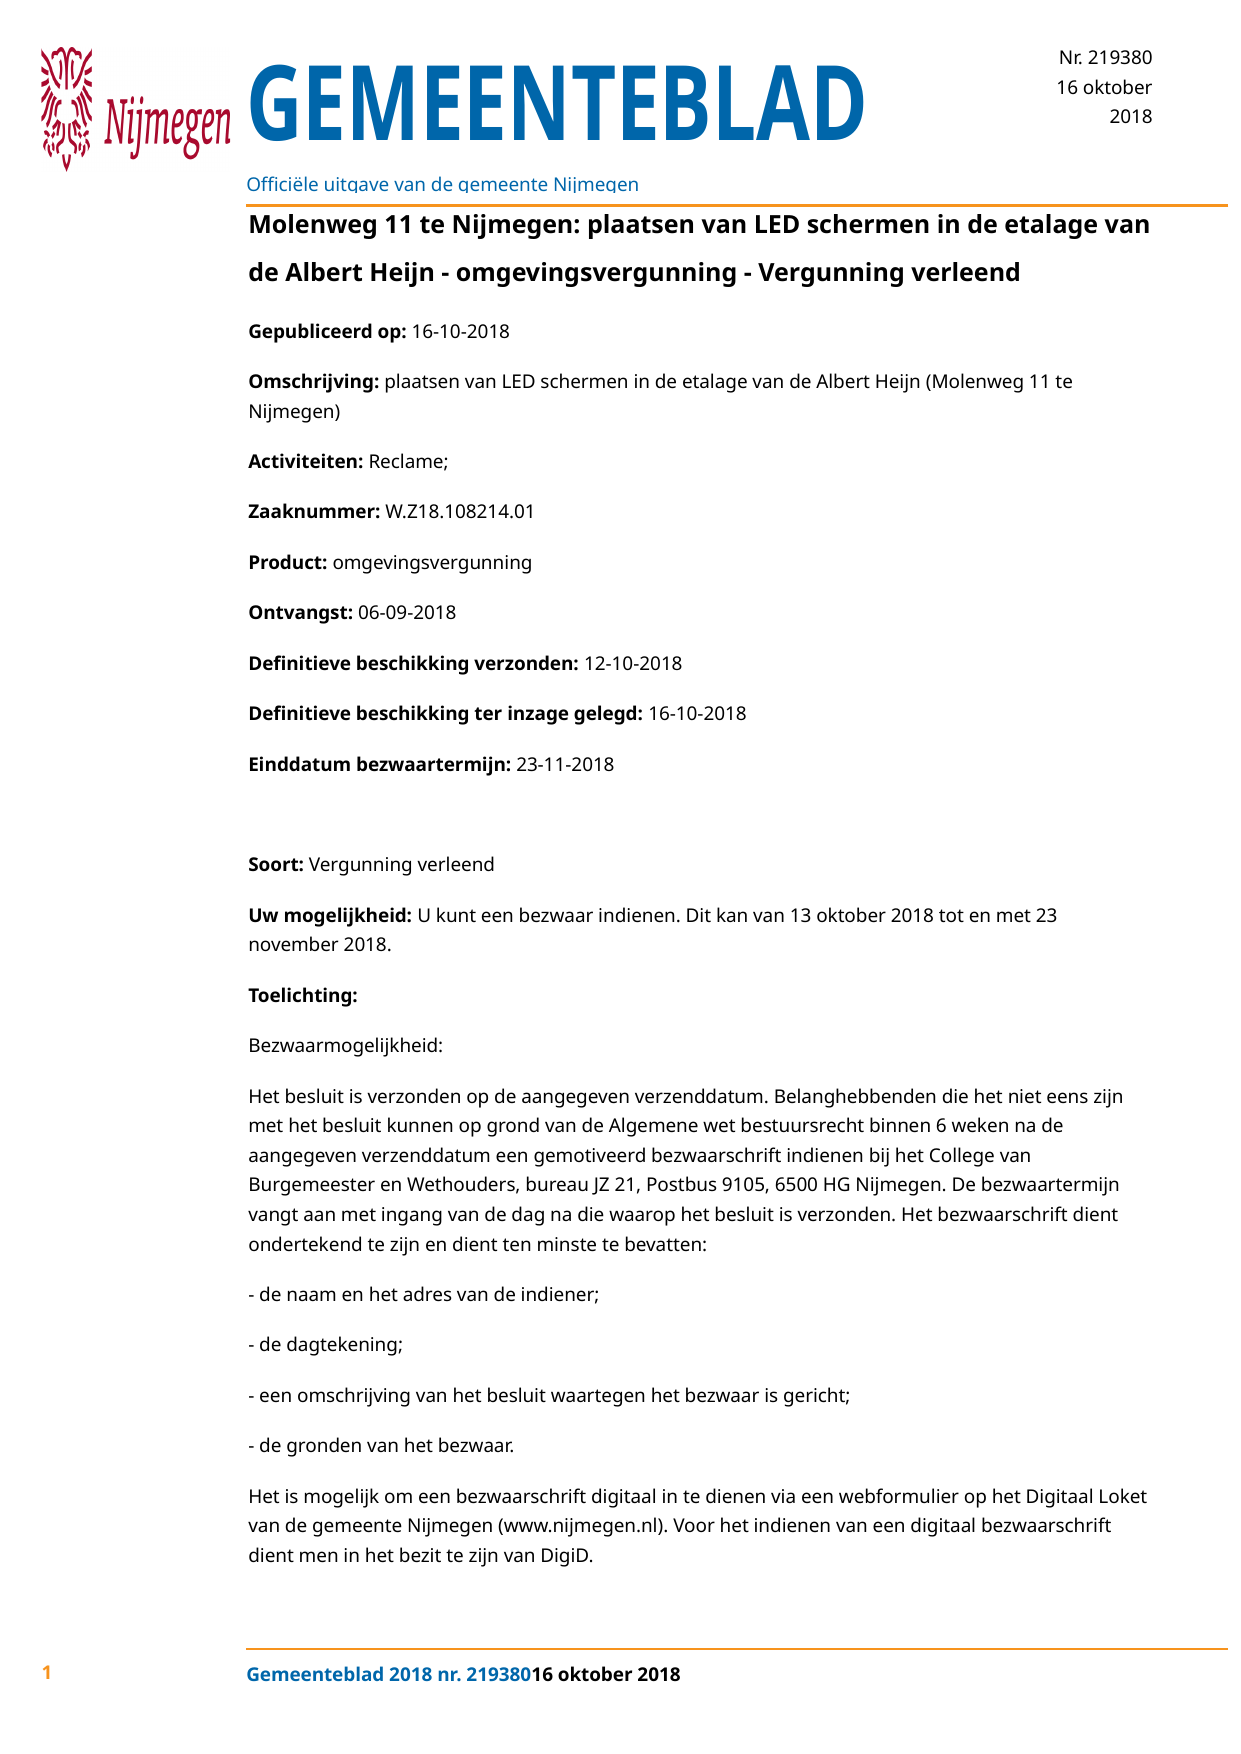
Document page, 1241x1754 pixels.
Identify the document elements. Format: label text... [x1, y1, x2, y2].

text Soort: Vergunning verleend [248, 852, 1152, 877]
text Uw mogelijkheid: U kunt een bezwaar indienen. Dit kan van 13 oktober 2018 tot en met 23 november 2018. [248, 902, 1152, 957]
text Definitieve beschikking verzonden: 12-10-2018 [248, 650, 1152, 676]
text Omschrijving: plaatsen van LED schermen in de etalage van de Albert Heijn (Molenweg 11 te Nijmegen) [248, 368, 1152, 424]
text - de gronden van het bezwaar. [248, 1432, 1152, 1458]
text Het besluit is verzonden op de aangegeven verzenddatum. Belanghebbenden die het niet eens zijn met het besluit kunnen op grond van de Algemene wet bestuursrecht binnen 6 weken na de aangegeven verzenddatum een gemotiveerd bezwaarschrift indienen bij het College van Burgemeester en Wethouders, bureau JZ 21, Postbus 9105, 6500 HG Nijmegen. De bezwaartermijn vangt aan met ingang van de dag na die waarop het besluit is verzonden. Het bezwaarschrift dient ondertekend te zijn en dient ten minste te bevatten: [248, 1083, 1152, 1257]
text - een omschrijving van het besluit waartegen het bezwaar is gericht; [248, 1382, 1152, 1408]
text Zaaknummer: W.Z18.108214.01 [248, 499, 1152, 524]
text Ontvangst: 06-09-2018 [248, 599, 1152, 625]
text Molenweg 11 te Nijmegen: plaatsen van LED schermen in de etalage van de Albert Heijn - omgevingsvergunning - Vergunning verleend [248, 207, 1152, 288]
text Product: omgevingsvergunning [248, 549, 1152, 575]
text Einddatum bezwaartermijn: 23-11-2018 [248, 751, 1152, 777]
text Gepubliceerd op: 16-10-2018 [248, 318, 1152, 344]
text Het is mogelijk om een bezwaarschrift digitaal in te dienen via een webformulier op het Digitaal Loket van de gemeente Nijmegen (www.nijmegen.nl). Voor het indienen van een digitaal bezwaarschrift dient men in het bezit te zijn van DigiD. [248, 1483, 1152, 1568]
text - de dagtekening; [248, 1332, 1152, 1357]
text Bezwaarmogelijkheid: [248, 1032, 1152, 1058]
text Definitieve beschikking ter inzage gelegd: 16-10-2018 [248, 700, 1152, 726]
text - de naam en het adres van de indiener; [248, 1281, 1152, 1307]
text Activiteiten: Reclame; [248, 448, 1152, 474]
picture [41, 47, 231, 172]
text Toelichting: [248, 982, 1152, 1008]
